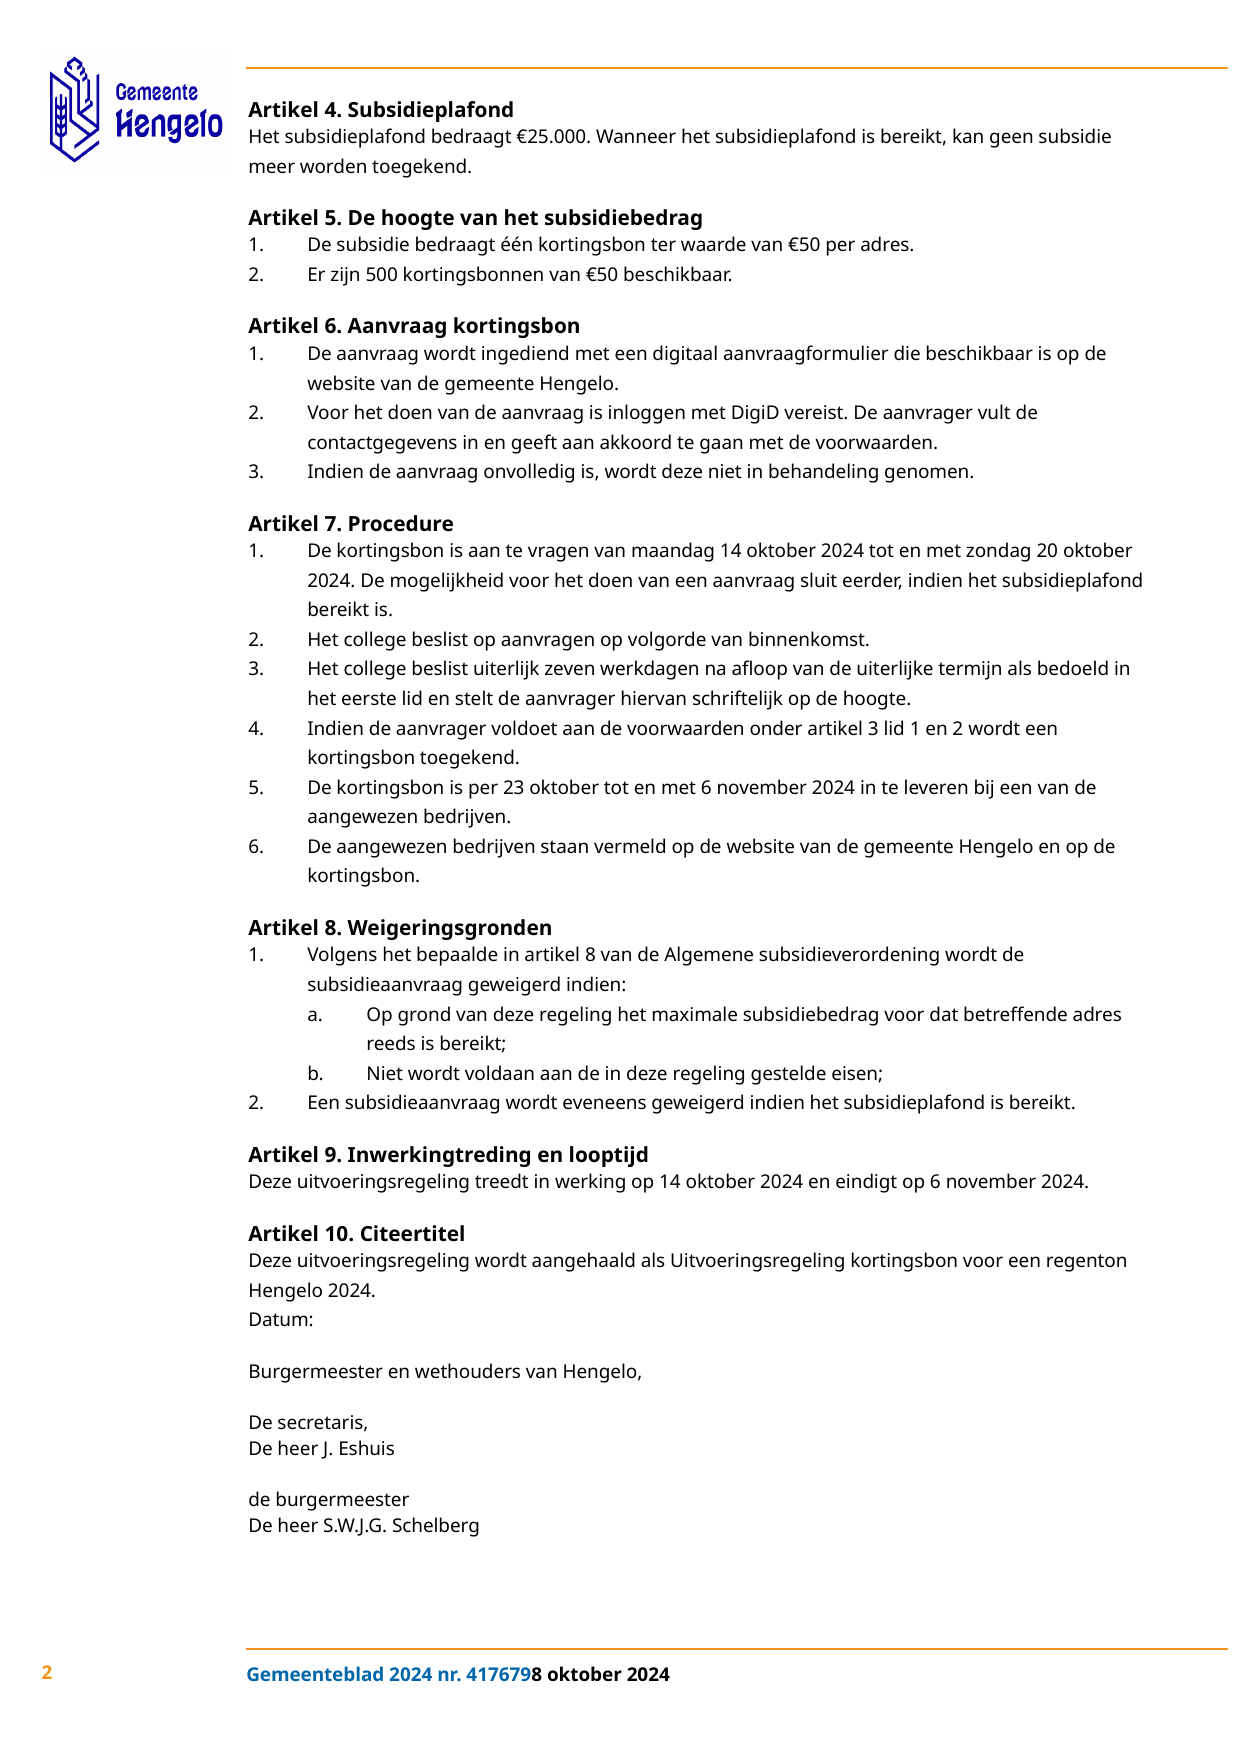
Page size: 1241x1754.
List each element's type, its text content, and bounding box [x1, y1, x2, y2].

list De kortingsbon is per 23 oktober tot en met 6 november 2024 in te leveren bij een van de aangewezen bedrijven. [248, 774, 1152, 829]
text Deze uitvoeringsregeling wordt aangehaald als Uitvoeringsregeling kortingsbon voor een regenton Hengelo 2024. [248, 1247, 1152, 1302]
text Artikel 8. Weigeringsgronden [248, 913, 1152, 942]
text De secretaris, [248, 1409, 1152, 1435]
list Voor het doen van de aanvraag is inloggen met DigiD vereist. De aanvrager vult de contactgegevens in en geeft aan akkoord te gaan met de voorwaarden. [248, 399, 1152, 454]
list Het college beslist uiterlijk zeven werkdagen na afloop van de uiterlijke termijn als bedoeld in het eerste lid en stelt de aanvrager hiervan schriftelijk op de hoogte. [248, 656, 1152, 711]
text Artikel 10. Citeertitel [248, 1219, 1152, 1247]
text Artikel 5. De hoogte van het subsidiebedrag [248, 203, 1152, 232]
list Niet wordt voldaan aan de in deze regeling gestelde eisen; [307, 1060, 1152, 1086]
list Op grond van deze regeling het maximale subsidiebedrag voor dat betreffende adres reeds is bereikt; [307, 1001, 1152, 1056]
list De kortingsbon is aan te vragen van maandag 14 oktober 2024 tot en met zondag 20 oktober 2024. De mogelijkheid voor het doen van een aanvraag sluit eerder, indien het subsidieplafond bereikt is. [248, 537, 1152, 622]
text de burgermeester [248, 1486, 1152, 1512]
text Datum: [248, 1306, 1152, 1332]
text Artikel 6. Aanvraag kortingsbon [248, 312, 1152, 340]
text Artikel 7. Procedure [248, 509, 1152, 537]
list De aanvraag wordt ingediend met een digitaal aanvraagformulier die beschikbaar is op de website van de gemeente Hengelo. [248, 340, 1152, 395]
text Deze uitvoeringsregeling treedt in werking op 14 oktober 2024 en eindigt op 6 november 2024. [248, 1168, 1152, 1194]
list Er zijn 500 kortingsbonnen van €50 beschikbaar. [248, 261, 1152, 287]
text Artikel 4. Subsidieplafond [248, 95, 1152, 123]
picture [41, 47, 231, 172]
text Burgermeester en wethouders van Hengelo, [248, 1358, 1152, 1383]
text De heer S.W.J.G. Schelberg [248, 1512, 1152, 1538]
text De heer J. Eshuis [248, 1435, 1152, 1461]
text Het subsidieplafond bedraagt €25.000. Wanneer het subsidieplafond is bereikt, kan geen subsidie meer worden toegekend. [248, 123, 1152, 178]
list De subsidie bedraagt één kortingsbon ter waarde van €50 per adres. [248, 232, 1152, 257]
list Het college beslist op aanvragen op volgorde van binnenkomst. [248, 626, 1152, 652]
list De aangewezen bedrijven staan vermeld op de website van de gemeente Hengelo en op de kortingsbon. [248, 833, 1152, 888]
list Indien de aanvrager voldoet aan de voorwaarden onder artikel 3 lid 1 en 2 wordt een kortingsbon toegekend. [248, 715, 1152, 770]
list Volgens het bepaalde in artikel 8 van de Algemene subsidieverordening wordt de subsidieaanvraag geweigerd indien: [248, 942, 1152, 997]
text Artikel 9. Inwerkingtreding en looptijd [248, 1140, 1152, 1168]
list Indien de aanvraag onvolledig is, wordt deze niet in behandeling genomen. [248, 458, 1152, 484]
list Een subsidieaanvraag wordt eveneens geweigerd indien het subsidieplafond is bereikt. [248, 1089, 1152, 1115]
